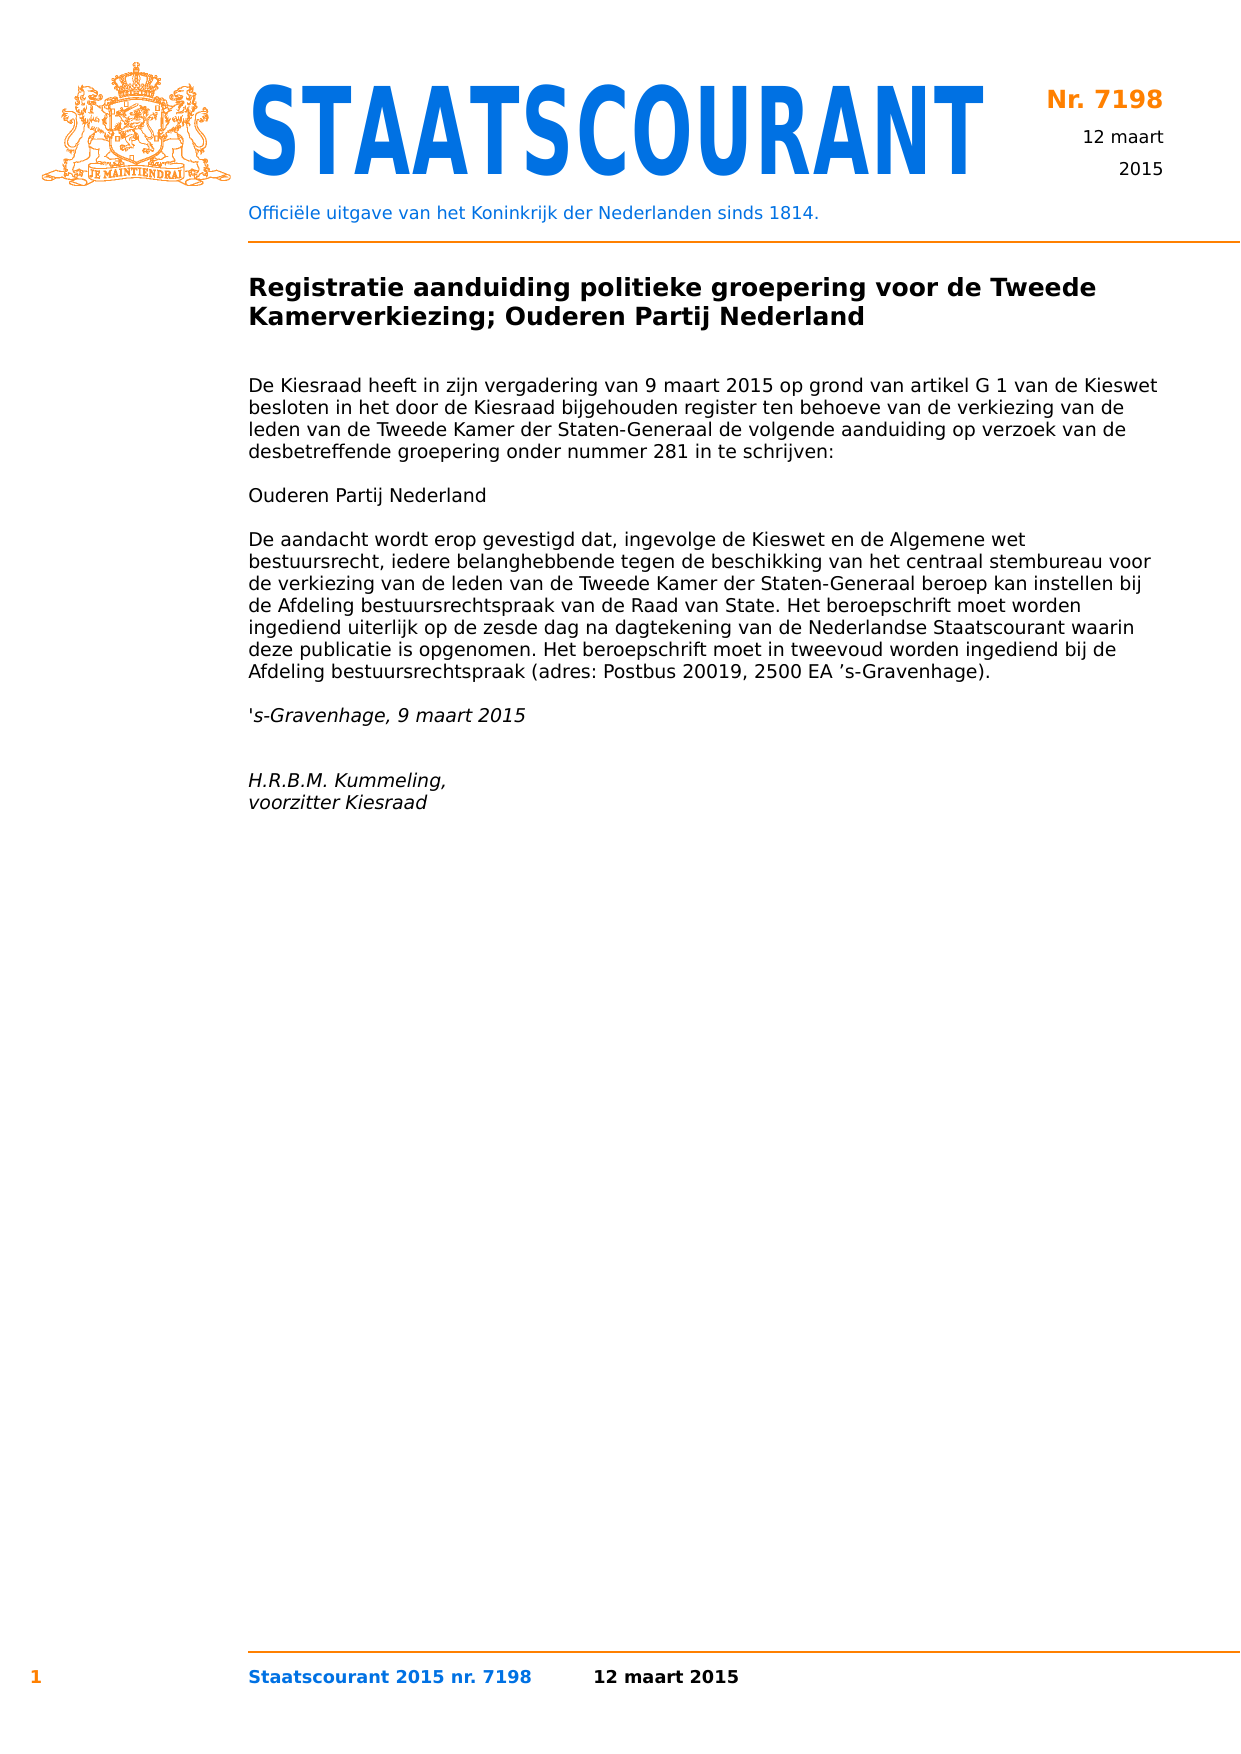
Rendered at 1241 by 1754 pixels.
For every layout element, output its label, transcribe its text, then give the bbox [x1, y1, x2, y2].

text H.R.B.M. Kummeling, voorzitter Kiesraad [248, 748, 1163, 814]
picture [41, 62, 231, 186]
table_header Nr. 7198 [998, 62, 1240, 121]
table_cell Officiële uitgave van het Koninkrijk der Nederlanden sinds 1814. [248, 203, 1240, 241]
text De Kiesraad heeft in zijn vergadering van 9 maart 2015 op grond van artikel G 1 van de Kieswet besloten in het door de Kiesraad bijgehouden register ten behoeve van de verkiezing van de leden van de Tweede Kamer der Staten-Generaal de volgende aanduiding op verzoek van de desbetreffende groepering onder nummer 281 in te schrijven: [248, 375, 1163, 463]
text Ouderen Partij Nederland [248, 485, 1163, 507]
table_header STAATSCOURANT [248, 62, 998, 203]
subtitle Registratie aanduiding politieke groepering voor de Tweede Kamerverkiezing; Ouderen Partij Nederland [248, 273, 1163, 331]
table_header [25, 62, 248, 241]
text De aandacht wordt erop gevestigd dat, ingevolge de Kieswet en de Algemene wet bestuursrecht, iedere belanghebbende tegen de beschikking van het centraal stembureau voor de verkiezing van de leden van de Tweede Kamer der Staten-Generaal beroep kan instellen bij de Afdeling bestuursrechtspraak van de Raad van State. Het beroepschrift moet worden ingediend uiterlijk op de zesde dag na dagtekening van de Nederlandse Staatscourant waarin deze publicatie is opgenomen. Het beroepschrift moet in tweevoud worden ingediend bij de Afdeling bestuursrechtspraak (adres: Postbus 20019, 2500 EA ’s-Gravenhage). [248, 529, 1163, 683]
table_cell 12 maart [998, 121, 1240, 153]
table_cell 2015 [998, 153, 1240, 203]
text 's-Gravenhage, 9 maart 2015 [248, 704, 1163, 726]
